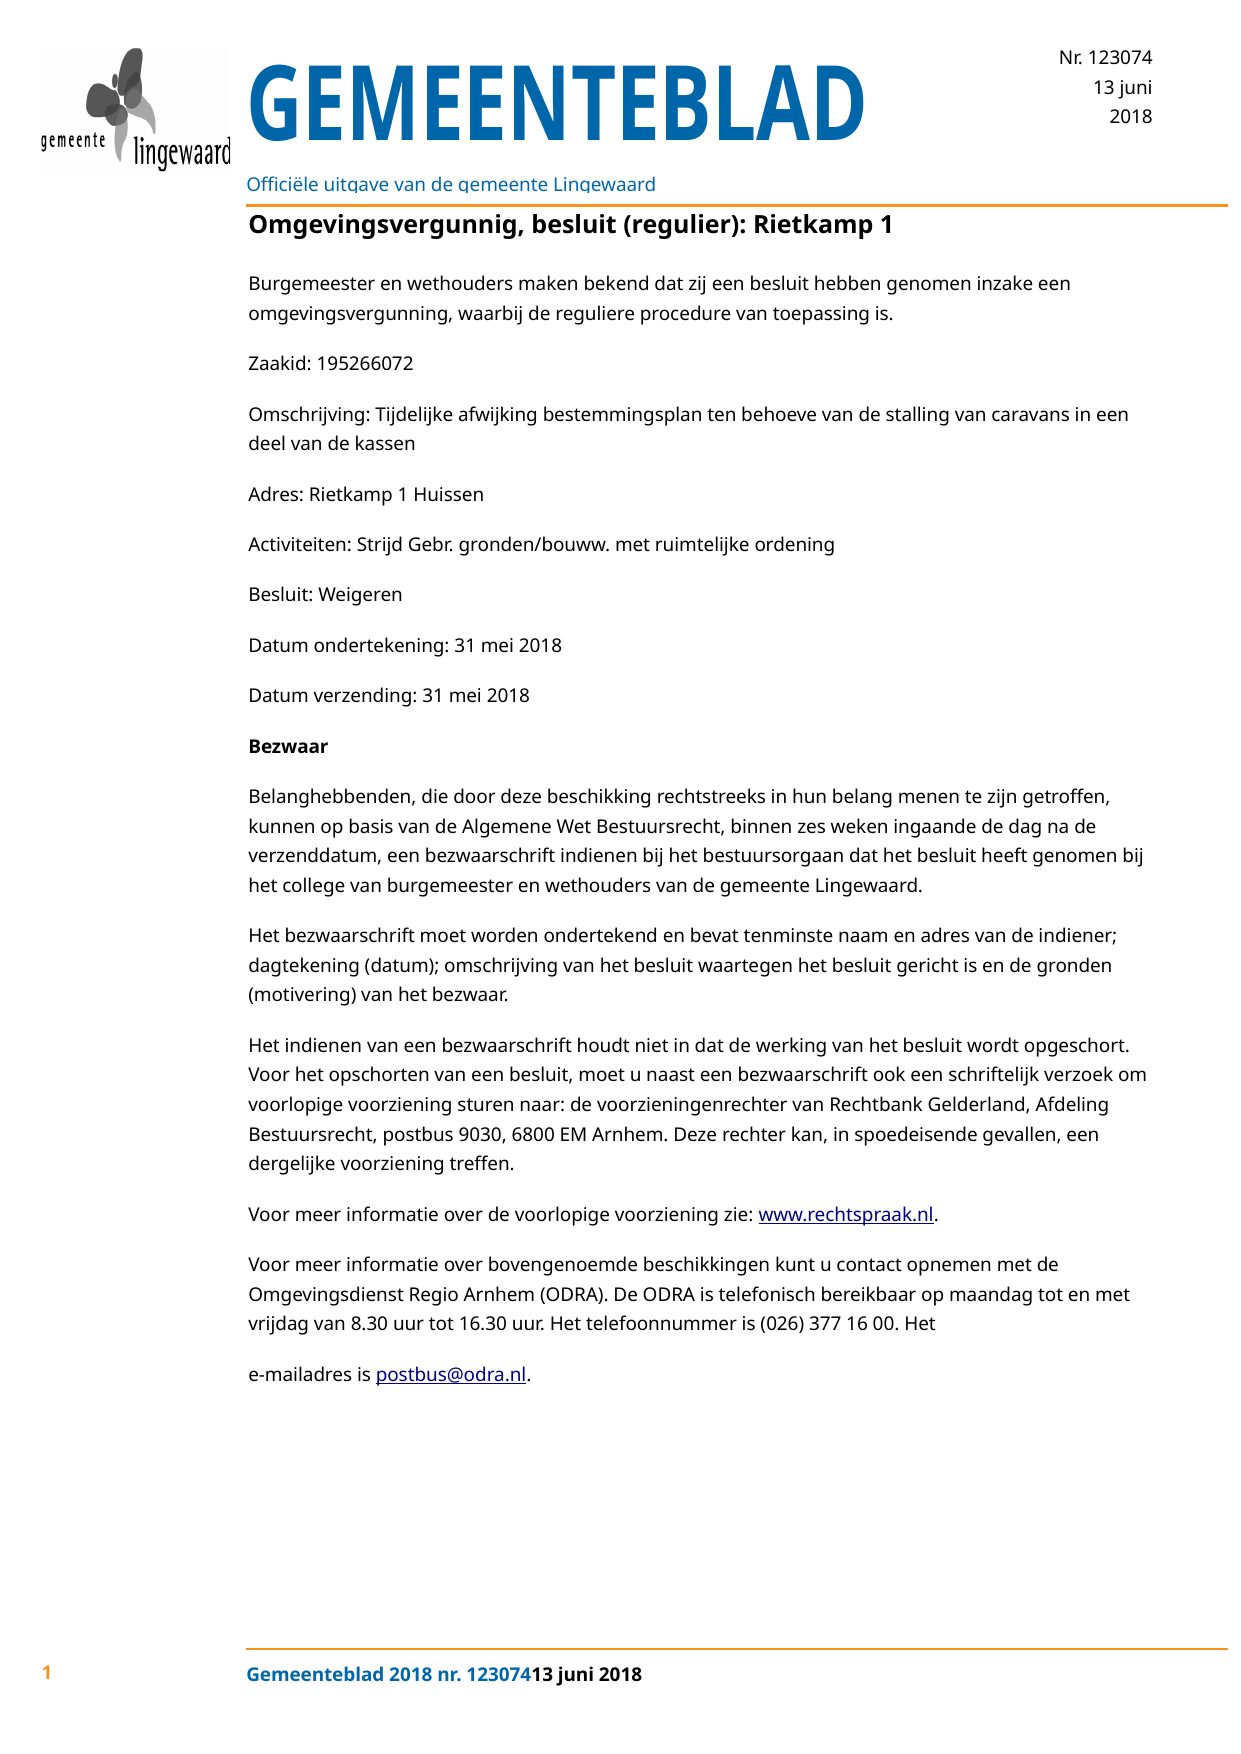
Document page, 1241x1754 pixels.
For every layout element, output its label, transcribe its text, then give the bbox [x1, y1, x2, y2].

text Omschrijving: Tijdelijke afwijking bestemmingsplan ten behoeve van de stalling van caravans in een deel van de kassen [248, 401, 1152, 456]
text Omgevingsvergunnig, besluit (regulier): Rietkamp 1 [248, 207, 1152, 241]
text Bezwaar [248, 733, 1152, 758]
text e-mailadres is postbus@odra.nl. [248, 1361, 1152, 1386]
text Datum ondertekening: 31 mei 2018 [248, 632, 1152, 658]
text Adres: Rietkamp 1 Huissen [248, 481, 1152, 506]
text Voor meer informatie over bovengenoemde beschikkingen kunt u contact opnemen met de Omgevingsdienst Regio Arnhem (ODRA). De ODRA is telefonisch bereikbaar op maandag tot en met vrijdag van 8.30 uur tot 16.30 uur. Het telefoonnummer is (026) 377 16 00. Het [248, 1251, 1152, 1336]
text Burgemeester en wethouders maken bekend dat zij een besluit hebben genomen inzake een omgevingsvergunning, waarbij de reguliere procedure van toepassing is. [248, 270, 1152, 326]
text Het indienen van een bezwaarschrift houdt niet in dat de werking van het besluit wordt opgeschort. Voor het opschorten van een besluit, moet u naast een bezwaarschrift ook een schriftelijk verzoek om voorlopige voorziening sturen naar: de voorzieningenrechter van Rechtbank Gelderland, Afdeling Bestuursrecht, postbus 9030, 6800 EM Arnhem. Deze rechter kan, in spoedeisende gevallen, een dergelijke voorziening treffen. [248, 1032, 1152, 1176]
text Activiteiten: Strijd Gebr. gronden/bouww. met ruimtelijke ordening [248, 531, 1152, 557]
text Belanghebbenden, die door deze beschikking rechtstreeks in hun belang menen te zijn getroffen, kunnen op basis van de Algemene Wet Bestuursrecht, binnen zes weken ingaande de dag na de verzenddatum, een bezwaarschrift indienen bij het bestuursorgaan dat het besluit heeft genomen bij het college van burgemeester en wethouders van de gemeente Lingewaard. [248, 783, 1152, 898]
text Voor meer informatie over de voorlopige voorziening zie: www.rechtspraak.nl. [248, 1201, 1152, 1226]
text Datum verzending: 31 mei 2018 [248, 682, 1152, 708]
text Besluit: Weigeren [248, 582, 1152, 607]
text Het bezwaarschrift moet worden ondertekend en bevat tenminste naam en adres van de indiener; dagtekening (datum); omschrijving van het besluit waartegen het besluit gericht is en de gronden (motivering) van het bezwaar. [248, 922, 1152, 1007]
picture [41, 47, 231, 172]
text Zaakid: 195266072 [248, 350, 1152, 376]
